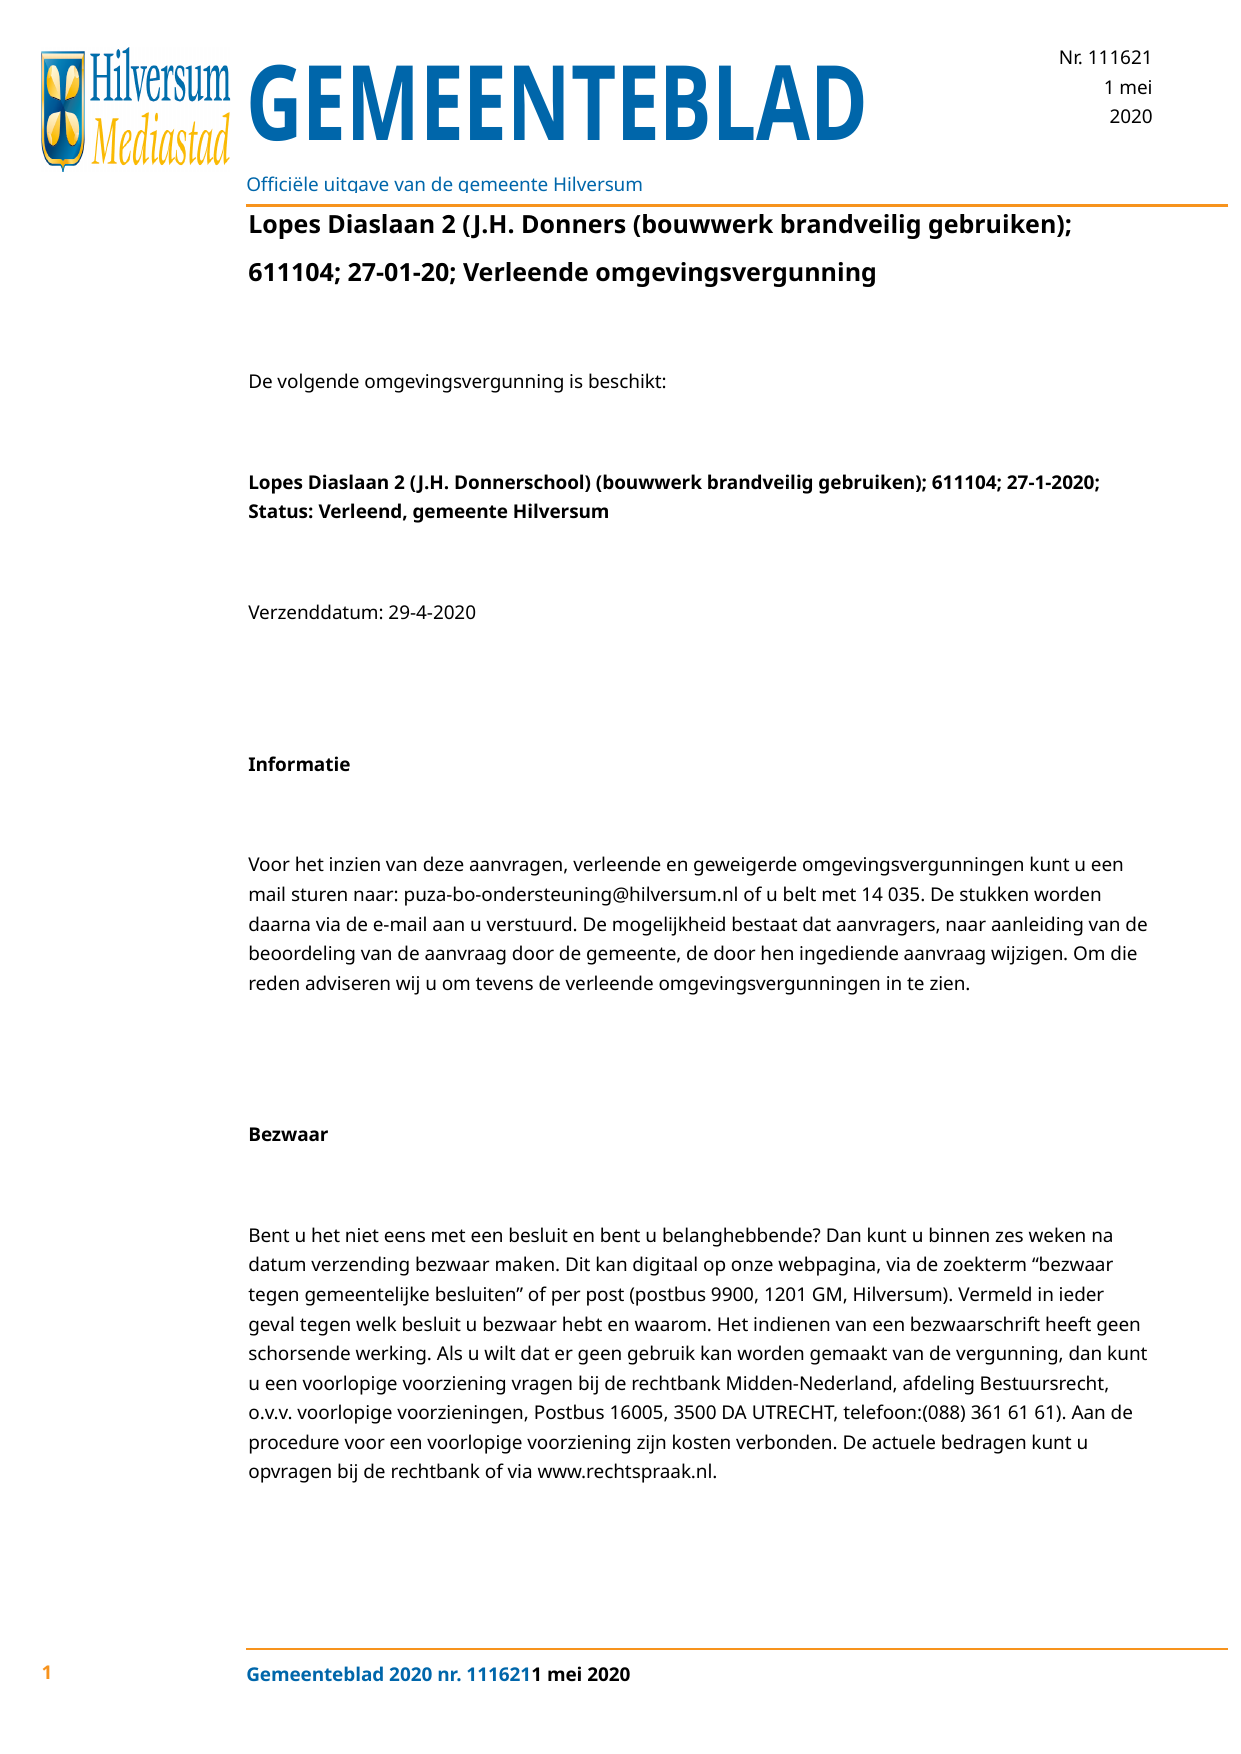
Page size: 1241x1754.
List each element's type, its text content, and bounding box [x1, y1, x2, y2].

text De volgende omgevingsvergunning is beschikt: [248, 368, 1152, 394]
picture [41, 47, 231, 172]
text Voor het inzien van deze aanvragen, verleende en geweigerde omgevingsvergunningen kunt u een mail sturen naar: puza-bo-ondersteuning@hilversum.nl of u belt met 14 035. De stukken worden daarna via de e-mail aan u verstuurd. De mogelijkheid bestaat dat aanvragers, naar aanleiding van de beoordeling van de aanvraag door de gemeente, de door hen ingediende aanvraag wijzigen. Om die reden adviseren wij u om tevens de verleende omgevingsvergunningen in te zien. [248, 852, 1152, 996]
text Verzenddatum: 29-4-2020 [248, 599, 1152, 625]
text Bent u het niet eens met een besluit en bent u belanghebbende? Dan kunt u binnen zes weken na datum verzending bezwaar maken. Dit kan digitaal op onze webpagina, via de zoekterm “bezwaar tegen gemeentelijke besluiten” of per post (postbus 9900, 1201 GM, Hilversum). Vermeld in ieder geval tegen welk besluit u bezwaar hebt en waarom. Het indienen van een bezwaarschrift heeft geen schorsende werking. Als u wilt dat er geen gebruik kan worden gemaakt van de vergunning, dan kunt u een voorlopige voorziening vragen bij de rechtbank Midden-Nederland, afdeling Bestuursrecht, o.v.v. voorlopige voorzieningen, Postbus 16005, 3500 DA UTRECHT, telefoon:(088) 361 61 61). Aan de procedure voor een voorlopige voorziening zijn kosten verbonden. De actuele bedragen kunt u opvragen bij de rechtbank of via www.rechtspraak.nl. [248, 1222, 1152, 1484]
text Lopes Diaslaan 2 (J.H. Donners (bouwwerk brandveilig gebruiken); 611104; 27-01-20; Verleende omgevingsvergunning [248, 207, 1152, 288]
text Lopes Diaslaan 2 (J.H. Donnerschool) (bouwwerk brandveilig gebruiken); 611104; 27-1-2020; Status: Verleend, gemeente Hilversum [248, 469, 1152, 524]
text Bezwaar [248, 1121, 1152, 1147]
text Informatie [248, 751, 1152, 777]
